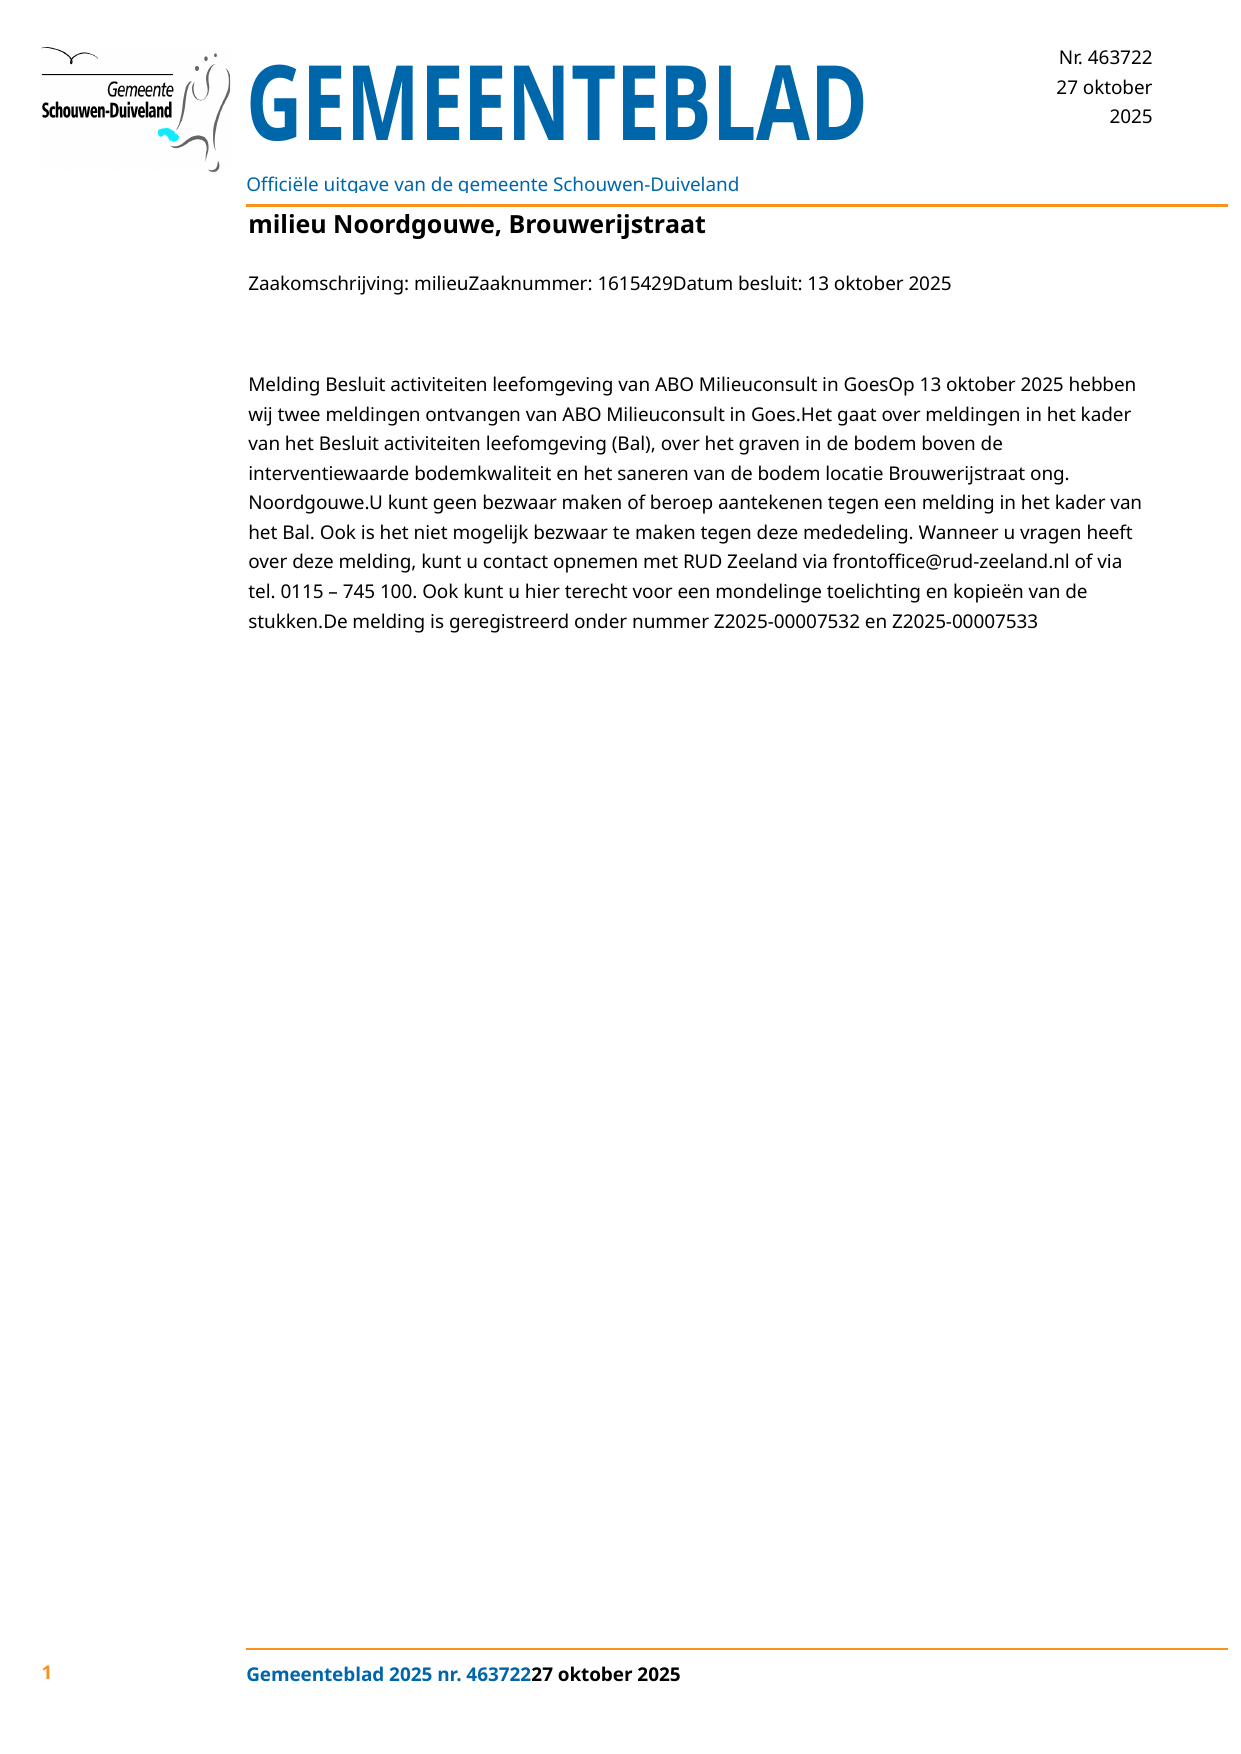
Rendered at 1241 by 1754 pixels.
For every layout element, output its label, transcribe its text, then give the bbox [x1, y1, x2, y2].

text Melding Besluit activiteiten leefomgeving van ABO Milieuconsult in GoesOp 13 oktober 2025 hebben wij twee meldingen ontvangen van ABO Milieuconsult in Goes.Het gaat over meldingen in het kader van het Besluit activiteiten leefomgeving (Bal), over het graven in de bodem boven de interventiewaarde bodemkwaliteit en het saneren van de bodem locatie Brouwerijstraat ong. Noordgouwe.U kunt geen bezwaar maken of beroep aantekenen tegen een melding in het kader van het Bal. Ook is het niet mogelijk bezwaar te maken tegen deze mededeling. Wanneer u vragen heeft over deze melding, kunt u contact opnemen met RUD Zeeland via frontoffice@rud-zeeland.nl of via tel. 0115 – 745 100. Ook kunt u hier terecht voor een mondelinge toelichting en kopieën van de stukken.De melding is geregistreerd onder nummer Z2025-00007532 en Z2025-00007533 [248, 371, 1152, 633]
picture [41, 47, 231, 172]
text milieu Noordgouwe, Brouwerijstraat [248, 207, 1152, 241]
text Zaakomschrijving: milieuZaaknummer: 1615429Datum besluit: 13 oktober 2025 [248, 270, 1152, 296]
